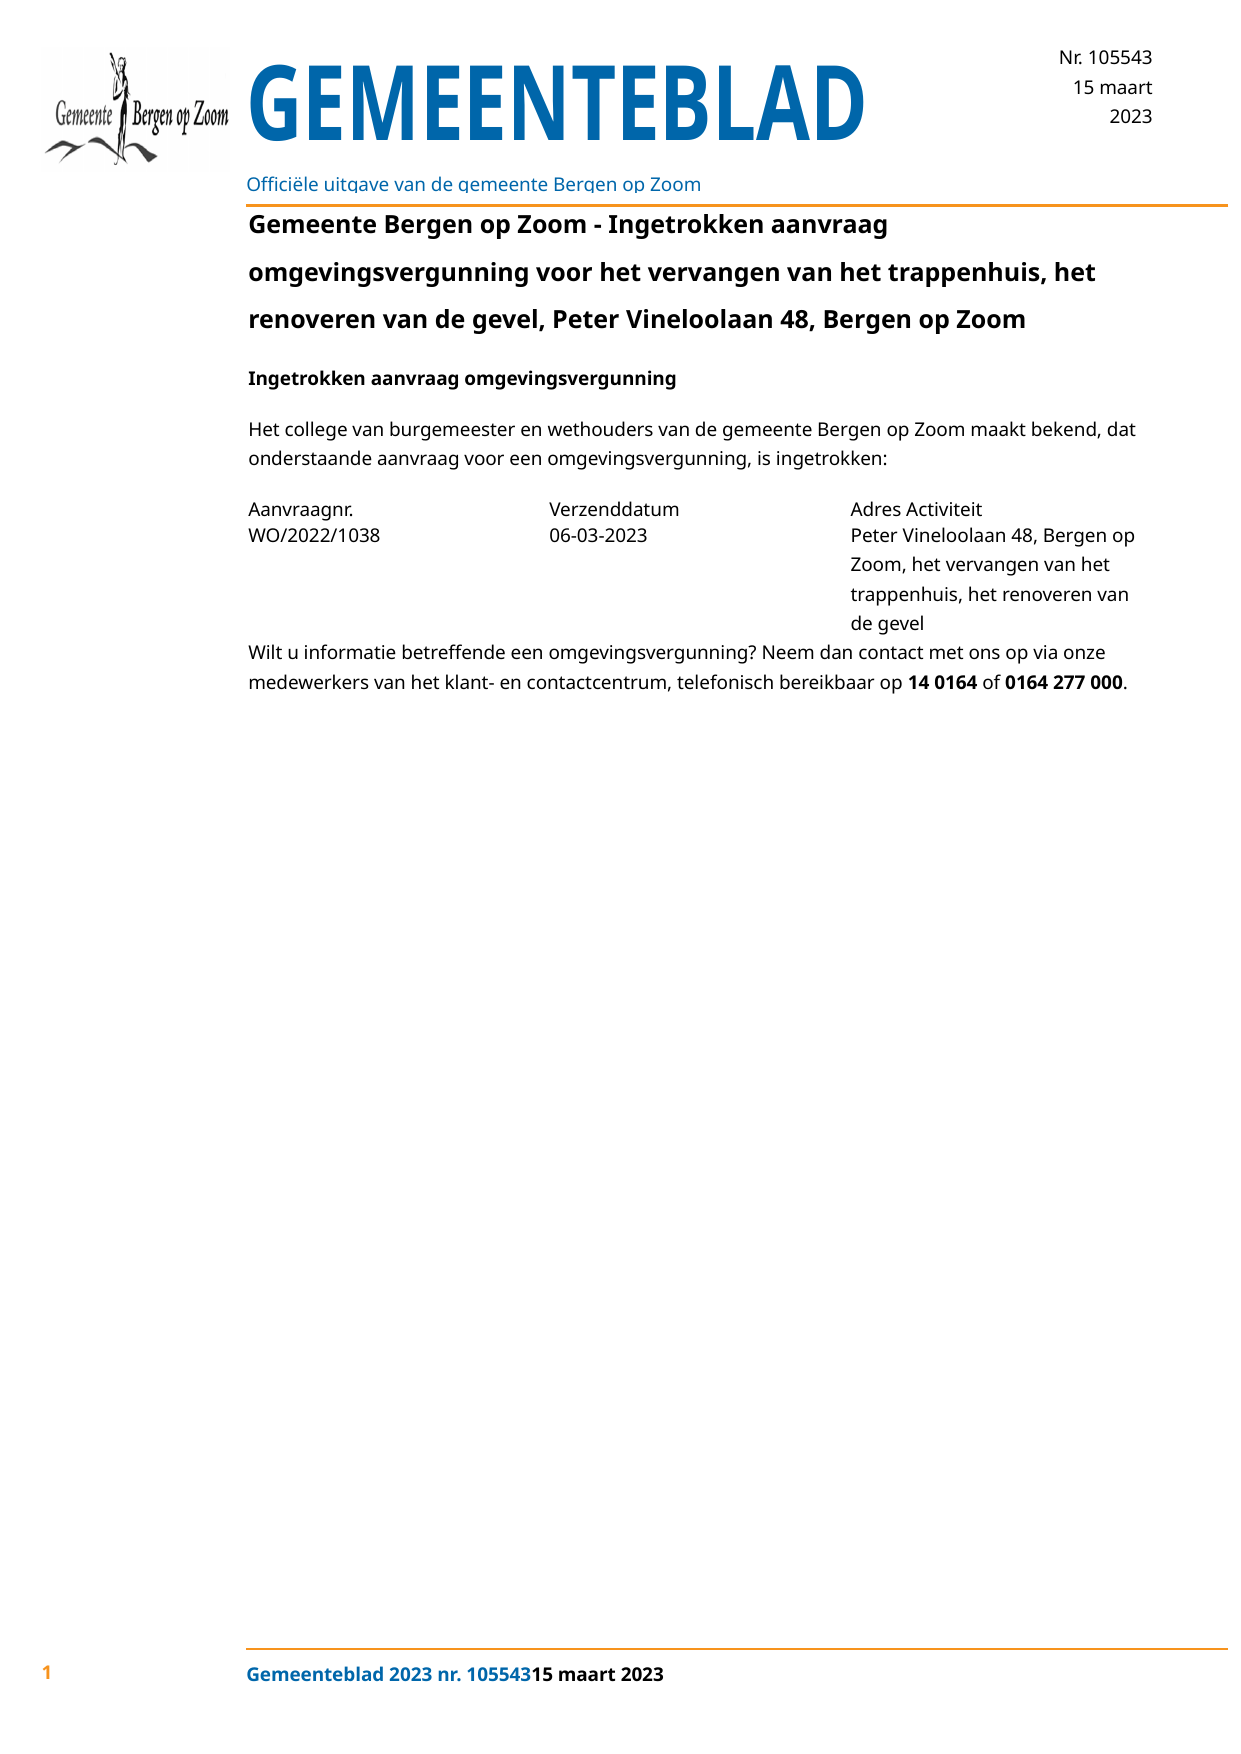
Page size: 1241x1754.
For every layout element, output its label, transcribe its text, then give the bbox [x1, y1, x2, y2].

table_cell Peter Vineloolaan 48, Bergen op Zoom, het vervangen van het trappenhuis, het renoveren van de gevel [850, 522, 1152, 636]
table_cell 06-03-2023 [549, 522, 850, 636]
text Het college van burgemeester en wethouders van de gemeente Bergen op Zoom maakt bekend, dat onderstaande aanvraag voor een omgevingsvergunning, is ingetrokken: [248, 416, 1152, 471]
text Wilt u informatie betreffende een omgevingsvergunning? Neem dan contact met ons op via onze medewerkers van het klant- en contactcentrum, telefonisch bereikbaar op 14 0164 of 0164 277 000. [248, 639, 1152, 695]
table_cell WO/2022/1038 [248, 522, 549, 636]
text Gemeente Bergen op Zoom - Ingetrokken aanvraag omgevingsvergunning voor het vervangen van het trappenhuis, het renoveren van de gevel, Peter Vineloolaan 48, Bergen op Zoom [248, 207, 1152, 336]
table_header Adres Activiteit [850, 496, 1152, 522]
table_header Verzenddatum [549, 496, 850, 522]
picture [41, 47, 231, 172]
text Ingetrokken aanvraag omgevingsvergunning [248, 366, 1152, 391]
table_header Aanvraagnr. [248, 496, 549, 522]
